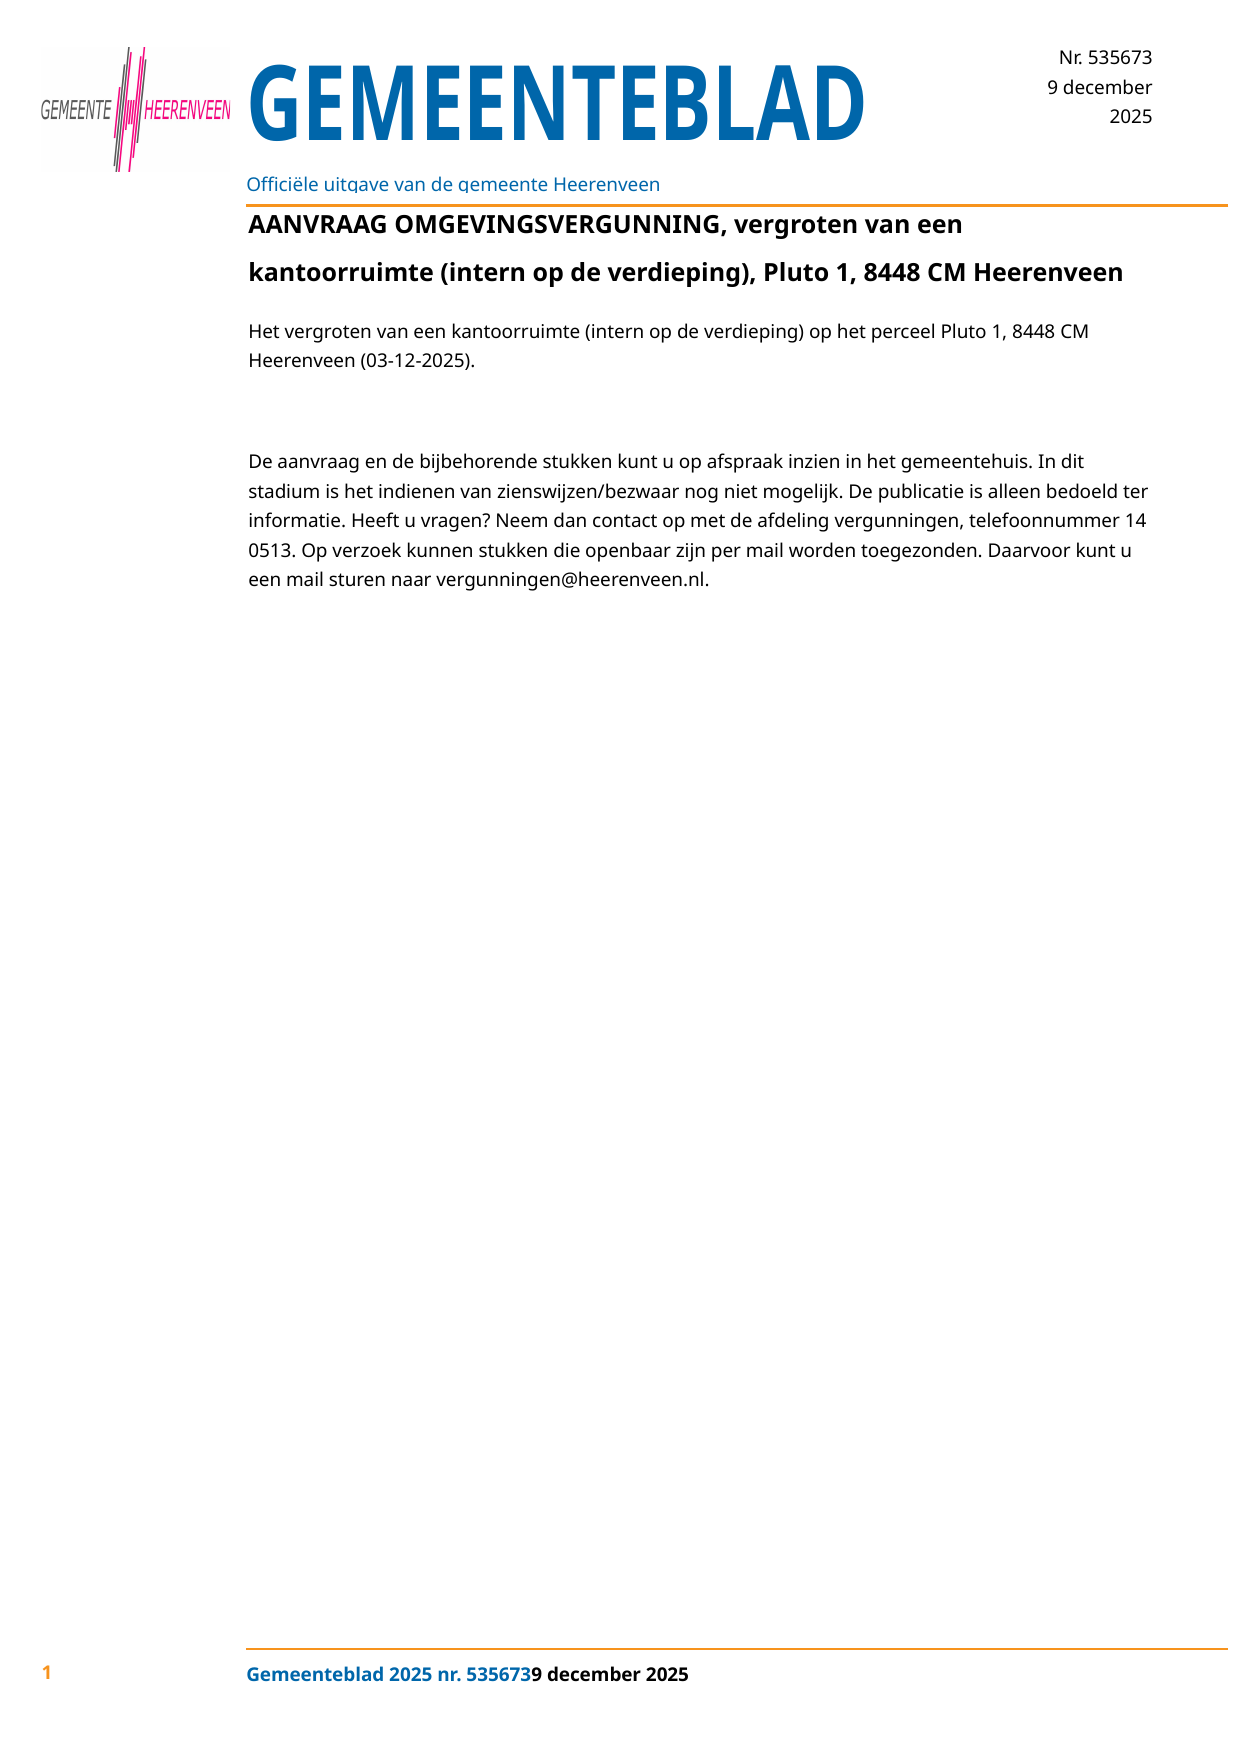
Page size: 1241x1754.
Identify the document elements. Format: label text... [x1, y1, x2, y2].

text De aanvraag en de bijbehorende stukken kunt u op afspraak inzien in het gemeentehuis. In dit stadium is het indienen van zienswijzen/bezwaar nog niet mogelijk. De publicatie is alleen bedoeld ter informatie. Heeft u vragen? Neem dan contact op met de afdeling vergunningen, telefoonnummer 14 0513. Op verzoek kunnen stukken die openbaar zijn per mail worden toegezonden. Daarvoor kunt u een mail sturen naar vergunningen@heerenveen.nl. [248, 448, 1152, 592]
picture [41, 47, 231, 172]
text Het vergroten van een kantoorruimte (intern op de verdieping) op het perceel Pluto 1, 8448 CM Heerenveen (03-12-2025). [248, 318, 1152, 373]
text AANVRAAG OMGEVINGSVERGUNNING, vergroten van een kantoorruimte (intern op de verdieping), Pluto 1, 8448 CM Heerenveen [248, 207, 1152, 288]
